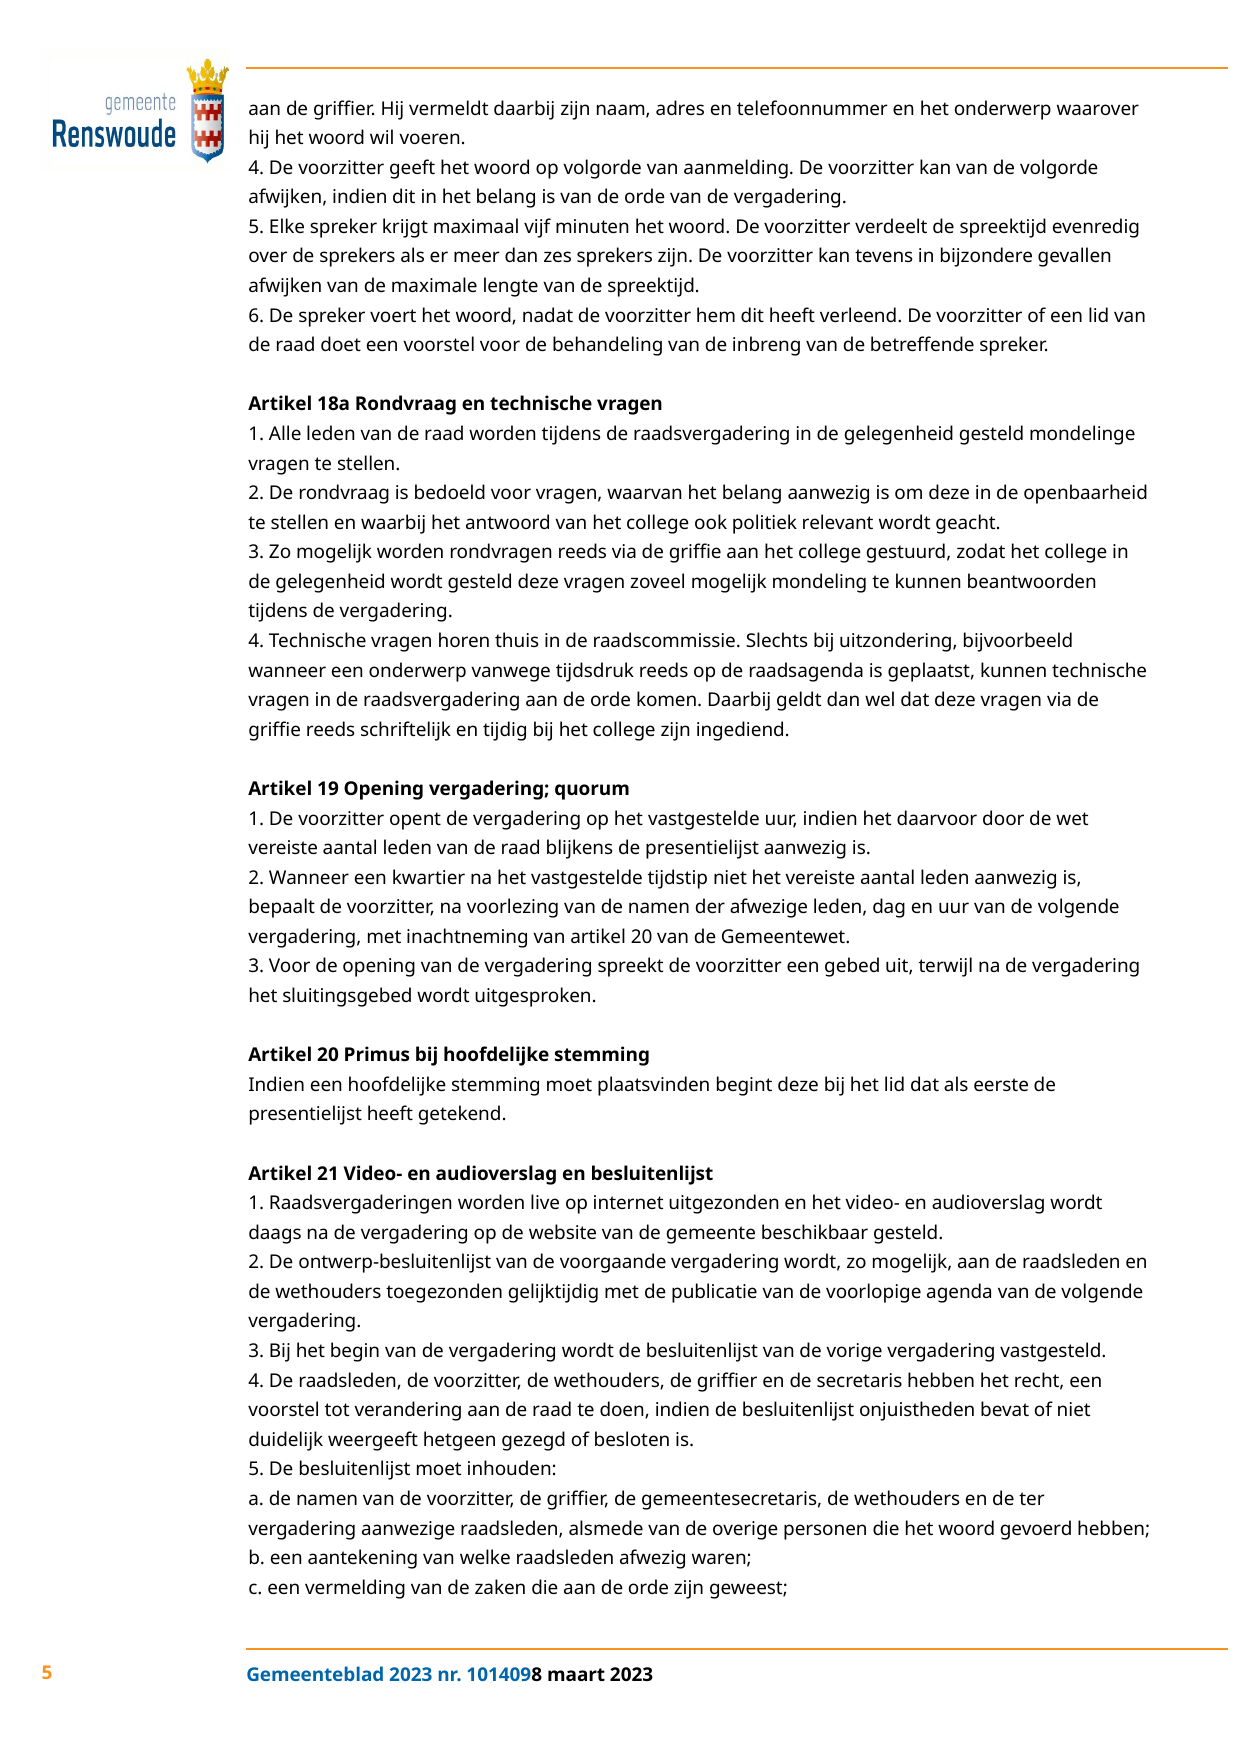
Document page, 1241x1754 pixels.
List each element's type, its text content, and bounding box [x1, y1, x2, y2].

picture [41, 47, 231, 172]
text 2. De ontwerp-besluitenlijst van de voorgaande vergadering wordt, zo mogelijk, aan de raadsleden en de wethouders toegezonden gelijktijdig met de publicatie van de voorlopige agenda van de volgende vergadering. [248, 1248, 1152, 1333]
text b. een aantekening van welke raadsleden afwezig waren; [248, 1544, 1152, 1570]
text 3. Bij het begin van de vergadering wordt de besluitenlijst van de vorige vergadering vastgesteld. [248, 1337, 1152, 1363]
text 1. De voorzitter opent de vergadering op het vastgestelde uur, indien het daarvoor door de wet vereiste aantal leden van de raad blijkens de presentielijst aanwezig is. [248, 805, 1152, 860]
text 4. De voorzitter geeft het woord op volgorde van aanmelding. De voorzitter kan van de volgorde afwijken, indien dit in het belang is van de orde van de vergadering. [248, 154, 1152, 209]
text 2. Wanneer een kwartier na het vastgestelde tijdstip niet het vereiste aantal leden aanwezig is, bepaalt de voorzitter, na voorlezing van de namen der afwezige leden, dag en uur van de volgende vergadering, met inachtneming van artikel 20 van de Gemeentewet. [248, 864, 1152, 949]
text 2. De rondvraag is bedoeld voor vragen, waarvan het belang aanwezig is om deze in de openbaarheid te stellen en waarbij het antwoord van het college ook politiek relevant wordt geacht. [248, 479, 1152, 535]
text aan de griffier. Hij vermeldt daarbij zijn naam, adres en telefoonnummer en het onderwerp waarover hij het woord wil voeren. [248, 95, 1152, 150]
text Artikel 18a Rondvraag en technische vragen [248, 391, 1152, 416]
text a. de namen van de voorzitter, de griffier, de gemeentesecretaris, de wethouders en de ter vergadering aanwezige raadsleden, alsmede van de overige personen die het woord gevoerd hebben; [248, 1485, 1152, 1541]
text c. een vermelding van de zaken die aan de orde zijn geweest; [248, 1574, 1152, 1600]
text 3. Voor de opening van de vergadering spreekt de voorzitter een gebed uit, terwijl na de vergadering het sluitingsgebed wordt uitgesproken. [248, 953, 1152, 1008]
text 4. Technische vragen horen thuis in de raadscommissie. Slechts bij uitzondering, bijvoorbeeld wanneer een onderwerp vanwege tijdsdruk reeds op de raadsagenda is geplaatst, kunnen technische vragen in de raadsvergadering aan de orde komen. Daarbij geldt dan wel dat deze vragen via de griffie reeds schriftelijk en tijdig bij het college zijn ingediend. [248, 627, 1152, 742]
text Artikel 19 Opening vergadering; quorum [248, 775, 1152, 801]
text 3. Zo mogelijk worden rondvragen reeds via de griffie aan het college gestuurd, zodat het college in de gelegenheid wordt gesteld deze vragen zoveel mogelijk mondeling te kunnen beantwoorden tijdens de vergadering. [248, 538, 1152, 623]
text 1. Alle leden van de raad worden tijdens de raadsvergadering in de gelegenheid gesteld mondelinge vragen te stellen. [248, 420, 1152, 476]
text Indien een hoofdelijke stemming moet plaatsvinden begint deze bij het lid dat als eerste de presentielijst heeft getekend. [248, 1071, 1152, 1126]
text 5. De besluitenlijst moet inhouden: [248, 1456, 1152, 1481]
text 4. De raadsleden, de voorzitter, de wethouders, de griffier en de secretaris hebben het recht, een voorstel tot verandering aan de raad te doen, indien de besluitenlijst onjuistheden bevat of niet duidelijk weergeeft hetgeen gezegd of besloten is. [248, 1367, 1152, 1452]
text Artikel 21 Video- en audioverslag en besluitenlijst [248, 1160, 1152, 1186]
text Artikel 20 Primus bij hoofdelijke stemming [248, 1041, 1152, 1067]
text 1. Raadsvergaderingen worden live op internet uitgezonden en het video- en audioverslag wordt daags na de vergadering op de website van de gemeente beschikbaar gesteld. [248, 1189, 1152, 1245]
text 6. De spreker voert het woord, nadat de voorzitter hem dit heeft verleend. De voorzitter of een lid van de raad doet een voorstel voor de behandeling van de inbreng van de betreffende spreker. [248, 302, 1152, 357]
text 5. Elke spreker krijgt maximaal vijf minuten het woord. De voorzitter verdeelt de spreektijd evenredig over de sprekers als er meer dan zes sprekers zijn. De voorzitter kan tevens in bijzondere gevallen afwijken van de maximale lengte van de spreektijd. [248, 213, 1152, 298]
